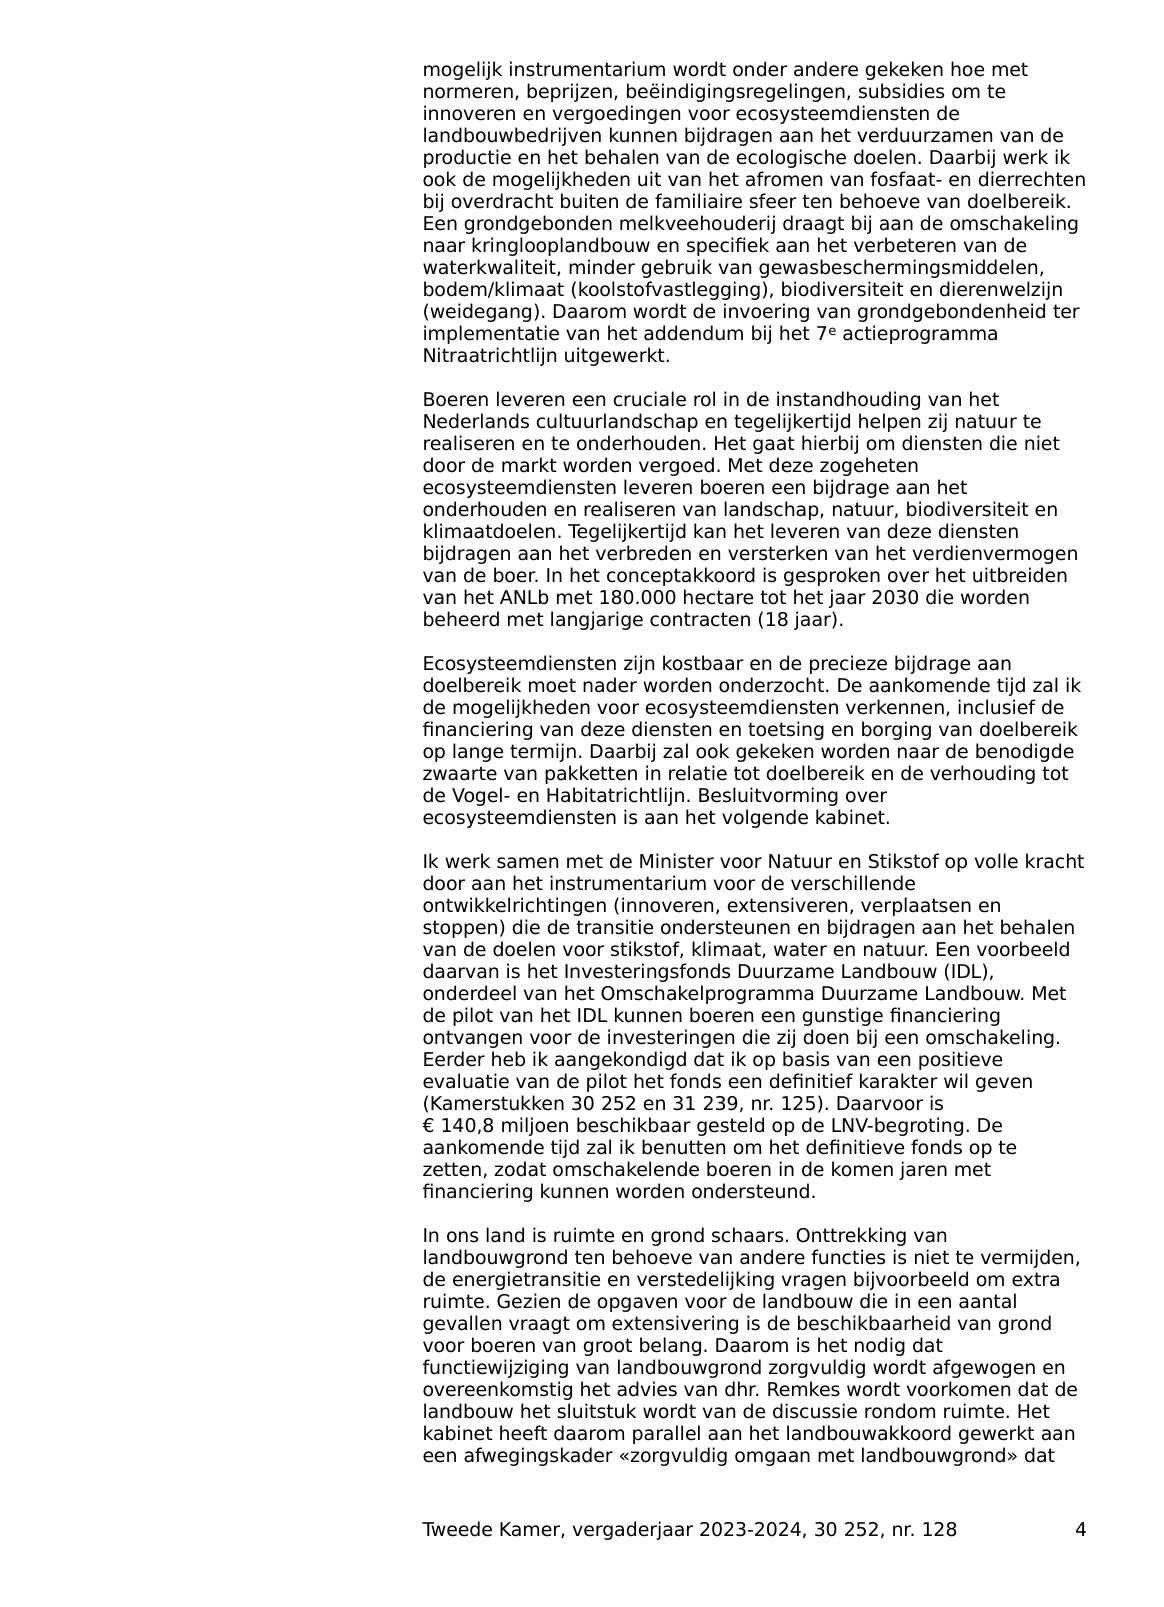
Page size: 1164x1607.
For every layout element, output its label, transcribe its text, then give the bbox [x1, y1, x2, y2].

text mogelijk instrumentarium wordt onder andere gekeken hoe met normeren, beprijzen, beëindigingsregelingen, subsidies om te innoveren en vergoedingen voor ecosysteemdiensten de landbouwbedrijven kunnen bijdragen aan het verduurzamen van de productie en het behalen van de ecologische doelen. Daarbij werk ik ook de mogelijkheden uit van het afromen van fosfaat- en dierrechten bij overdracht buiten de familiaire sfeer ten behoeve van doelbereik. Een grondgebonden melkveehouderij draagt bij aan de omschakeling naar kringlooplandbouw en specifiek aan het verbeteren van de waterkwaliteit, minder gebruik van gewasbeschermingsmiddelen, bodem/klimaat (koolstofvastlegging), biodiversiteit en dierenwelzijn (weidegang). Daarom wordt de invoering van grondgebondenheid ter implementatie van het addendum bij het 7e actieprogramma Nitraatrichtlijn uitgewerkt. [422, 59, 1087, 367]
text Ik werk samen met de Minister voor Natuur en Stikstof op volle kracht door aan het instrumentarium voor de verschillende ontwikkelrichtingen (innoveren, extensiveren, verplaatsen en stoppen) die de transitie ondersteunen en bijdragen aan het behalen van de doelen voor stikstof, klimaat, water en natuur. Een voorbeeld daarvan is het Investeringsfonds Duurzame Landbouw (IDL), onderdeel van het Omschakelprogramma Duurzame Landbouw. Met de pilot van het IDL kunnen boeren een gunstige financiering ontvangen voor de investeringen die zij doen bij een omschakeling. Eerder heb ik aangekondigd dat ik op basis van een positieve evaluatie van de pilot het fonds een definitief karakter wil geven (Kamerstukken 30 252 en 31 239, nr. 125). Daarvoor is € 140,8 miljoen beschikbaar gesteld op de LNV-begroting. De aankomende tijd zal ik benutten om het definitieve fonds op te zetten, zodat omschakelende boeren in de komen jaren met financiering kunnen worden ondersteund. [422, 851, 1087, 1203]
text In ons land is ruimte en grond schaars. Onttrekking van landbouwgrond ten behoeve van andere functies is niet te vermijden, de energietransitie en verstedelijking vragen bijvoorbeeld om extra ruimte. Gezien de opgaven voor de landbouw die in een aantal gevallen vraagt om extensivering is de beschikbaarheid van grond voor boeren van groot belang. Daarom is het nodig dat functiewijziging van landbouwgrond zorgvuldig wordt afgewogen en overeenkomstig het advies van dhr. Remkes wordt voorkomen dat de landbouw het sluitstuk wordt van de discussie rondom ruimte. Het kabinet heeft daarom parallel aan het landbouwakkoord gewerkt aan een afwegingskader «zorgvuldig omgaan met landbouwgrond» dat [422, 1225, 1087, 1467]
text Boeren leveren een cruciale rol in de instandhouding van het Nederlands cultuurlandschap en tegelijkertijd helpen zij natuur te realiseren en te onderhouden. Het gaat hierbij om diensten die niet door de markt worden vergoed. Met deze zogeheten ecosysteemdiensten leveren boeren een bijdrage aan het onderhouden en realiseren van landschap, natuur, biodiversiteit en klimaatdoelen. Tegelijkertijd kan het leveren van deze diensten bijdragen aan het verbreden en versterken van het verdienvermogen van de boer. In het conceptakkoord is gesproken over het uitbreiden van het ANLb met 180.000 hectare tot het jaar 2030 die worden beheerd met langjarige contracten (18 jaar). [422, 389, 1087, 631]
text Ecosysteemdiensten zijn kostbaar en de precieze bijdrage aan doelbereik moet nader worden onderzocht. De aankomende tijd zal ik de mogelijkheden voor ecosysteemdiensten verkennen, inclusief de financiering van deze diensten en toetsing en borging van doelbereik op lange termijn. Daarbij zal ook gekeken worden naar de benodigde zwaarte van pakketten in relatie tot doelbereik en de verhouding tot de Vogel- en Habitatrichtlijn. Besluitvorming over ecosysteemdiensten is aan het volgende kabinet. [422, 653, 1087, 829]
